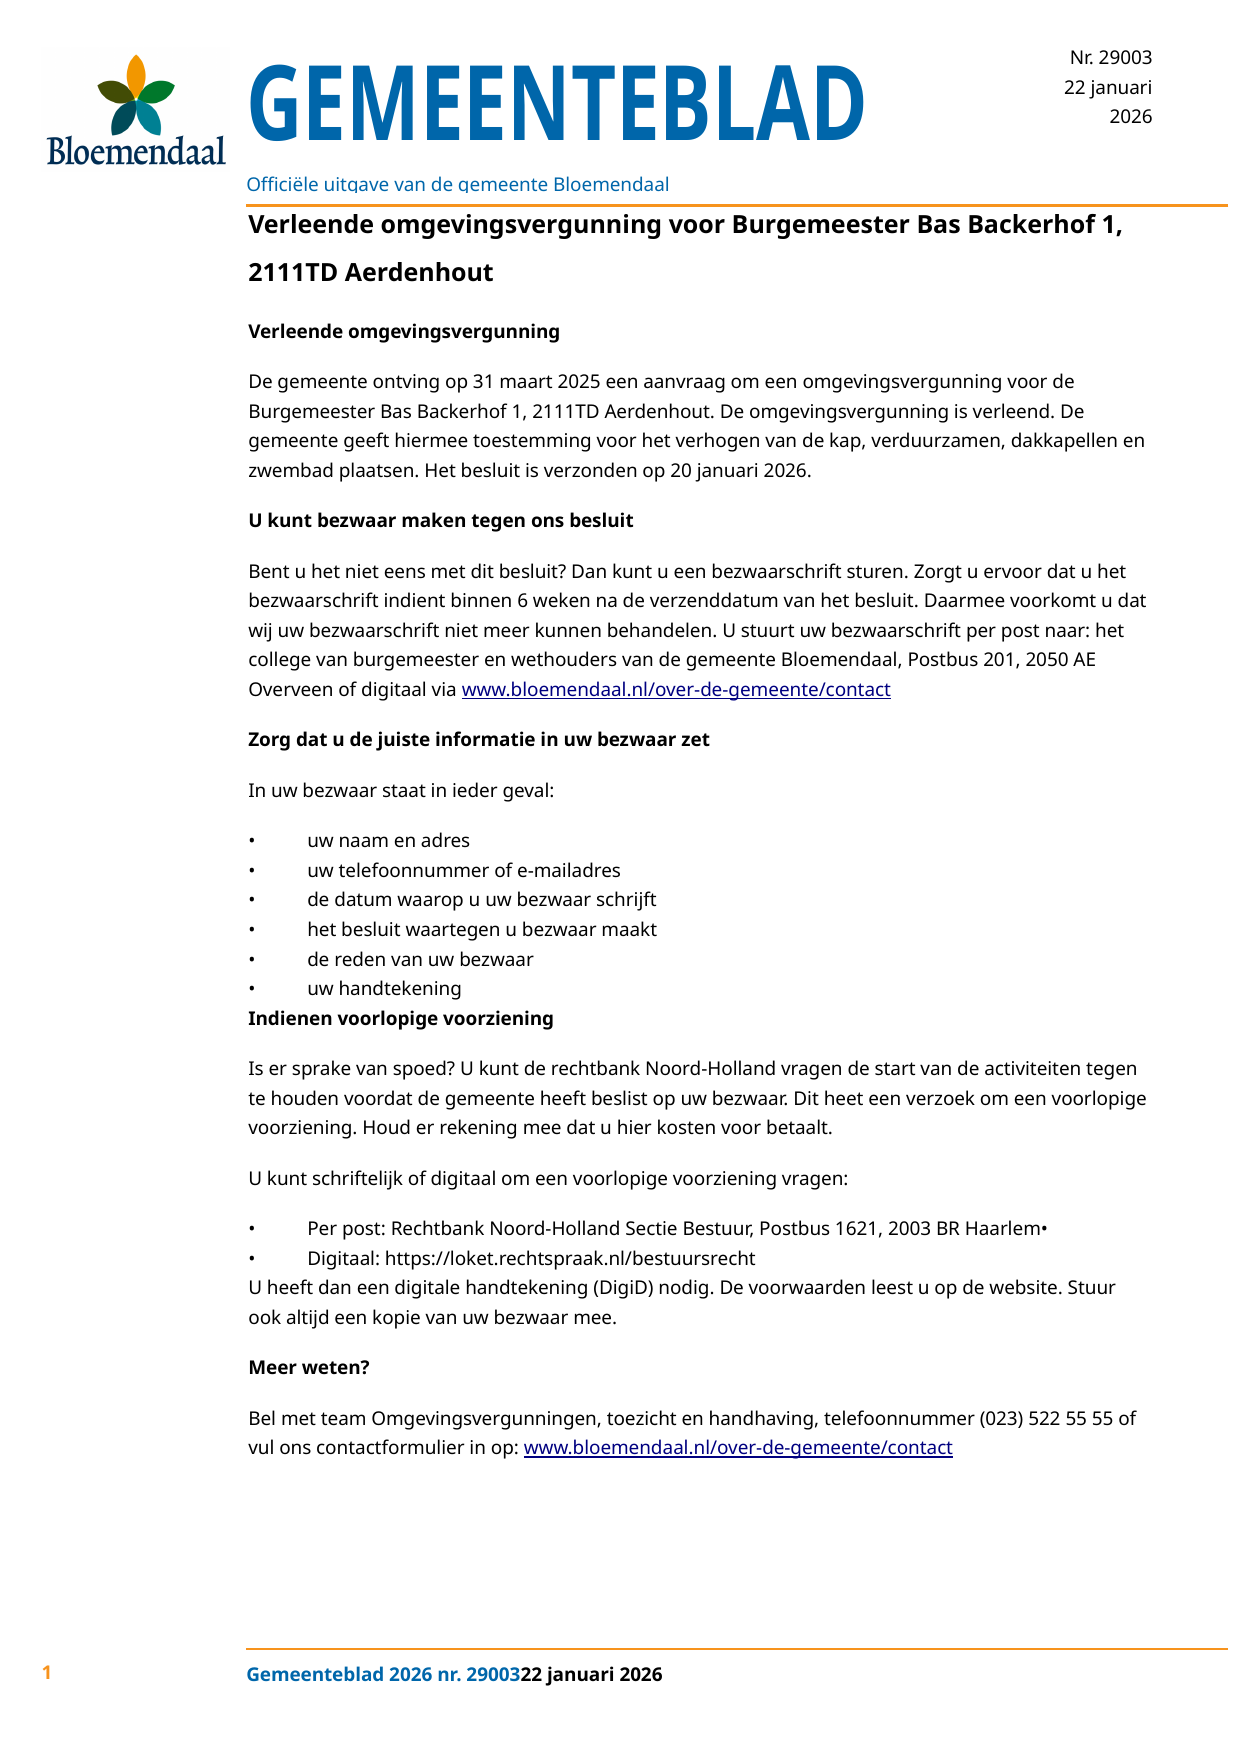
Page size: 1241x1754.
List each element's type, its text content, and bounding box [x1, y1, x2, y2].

text Indienen voorlopige voorziening [248, 1005, 1152, 1031]
text Meer weten? [248, 1354, 1152, 1380]
list uw telefoonnummer of e-mailadres [248, 857, 1152, 883]
list Per post: Rechtbank Noord-Holland Sectie Bestuur, Postbus 1621, 2003 BR Haarlem• [248, 1215, 1152, 1241]
text Bent u het niet eens met dit besluit? Dan kunt u een bezwaarschrift sturen. Zorgt u ervoor dat u het bezwaarschrift indient binnen 6 weken na de verzenddatum van het besluit. Daarmee voorkomt u dat wij uw bezwaarschrift niet meer kunnen behandelen. U stuurt uw bezwaarschrift per post naar: het college van burgemeester en wethouders van de gemeente Bloemendaal, Postbus 201, 2050 AE Overveen of digitaal via www.bloemendaal.nl/over-de-gemeente/contact [248, 558, 1152, 702]
picture [41, 47, 231, 172]
text Verleende omgevingsvergunning voor Burgemeester Bas Backerhof 1, 2111TD Aerdenhout [248, 207, 1152, 288]
list Digitaal: https://loket.rechtspraak.nl/bestuursrecht [248, 1245, 1152, 1271]
text Is er sprake van spoed? U kunt de rechtbank Noord-Holland vragen de start van de activiteiten tegen te houden voordat de gemeente heeft beslist op uw bezwaar. Dit heet een verzoek om een voorlopige voorziening. Houd er rekening mee dat u hier kosten voor betaalt. [248, 1055, 1152, 1140]
text U kunt schriftelijk of digitaal om een voorlopige voorziening vragen: [248, 1165, 1152, 1191]
text U kunt bezwaar maken tegen ons besluit [248, 507, 1152, 533]
text In uw bezwaar staat in ieder geval: [248, 777, 1152, 803]
list de datum waarop u uw bezwaar schrijft [248, 887, 1152, 912]
text U heeft dan een digitale handtekening (DigiD) nodig. De voorwaarden leest u op de website. Stuur ook altijd een kopie van uw bezwaar mee. [248, 1274, 1152, 1330]
text De gemeente ontving op 31 maart 2025 een aanvraag om een omgevingsvergunning voor de Burgemeester Bas Backerhof 1, 2111TD Aerdenhout. De omgevingsvergunning is verleend. De gemeente geeft hiermee toestemming voor het verhogen van de kap, verduurzamen, dakkapellen en zwembad plaatsen. Het besluit is verzonden op 20 januari 2026. [248, 368, 1152, 483]
list uw naam en adres [248, 827, 1152, 853]
list het besluit waartegen u bezwaar maakt [248, 916, 1152, 942]
list uw handtekening [248, 975, 1152, 1001]
text Zorg dat u de juiste informatie in uw bezwaar zet [248, 727, 1152, 752]
text Verleende omgevingsvergunning [248, 318, 1152, 344]
list de reden van uw bezwaar [248, 946, 1152, 972]
text Bel met team Omgevingsvergunningen, toezicht en handhaving, telefoonnummer (023) 522 55 55 of vul ons contactformulier in op: www.bloemendaal.nl/over-de-gemeente/contact [248, 1405, 1152, 1460]
